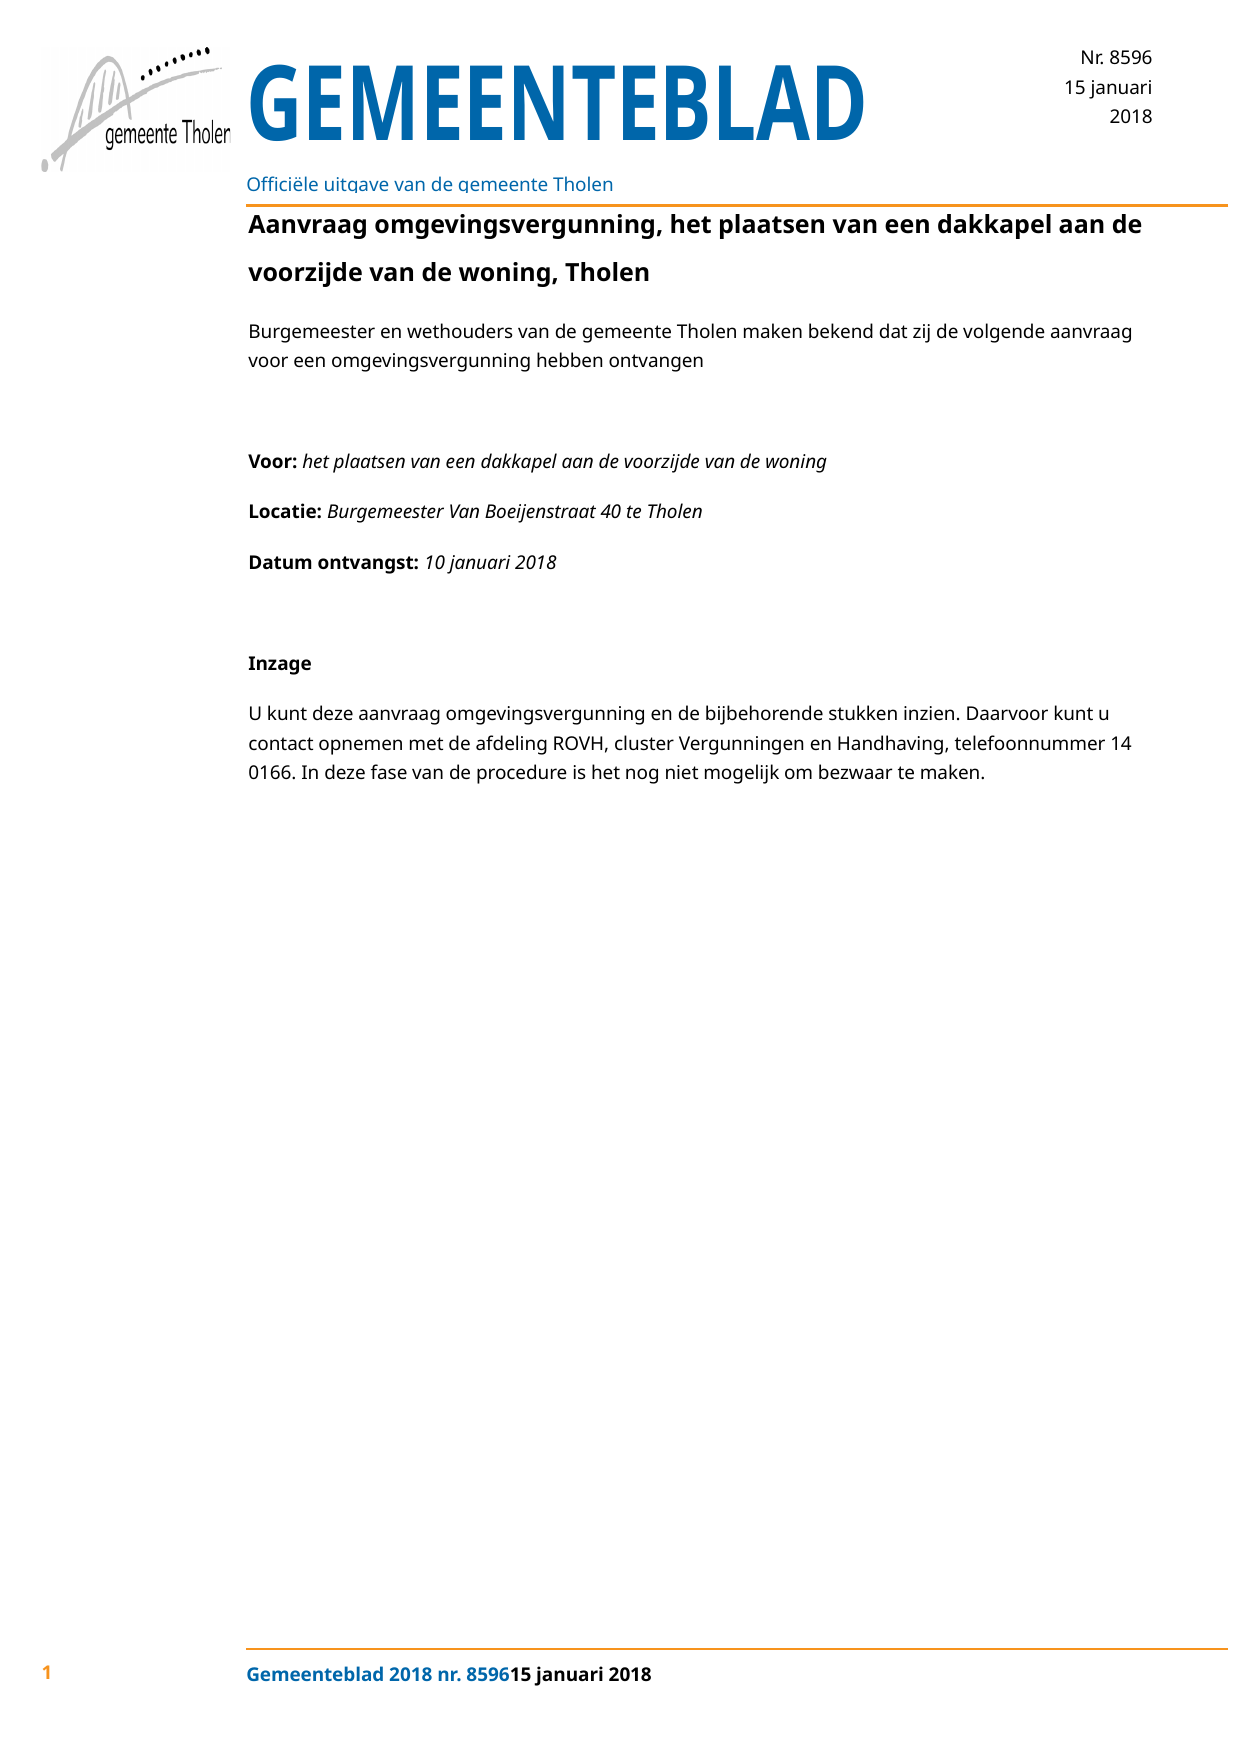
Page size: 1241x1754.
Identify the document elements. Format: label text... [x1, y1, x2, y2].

text Datum ontvangst: 10 januari 2018 [248, 549, 1152, 575]
text U kunt deze aanvraag omgevingsvergunning en de bijbehorende stukken inzien. Daarvoor kunt u contact opnemen met de afdeling ROVH, cluster Vergunningen en Handhaving, telefoonnummer 14 0166. In deze fase van de procedure is het nog niet mogelijk om bezwaar te maken. [248, 700, 1152, 785]
text Locatie: Burgemeester Van Boeijenstraat 40 te Tholen [248, 499, 1152, 524]
text Voor: het plaatsen van een dakkapel aan de voorzijde van de woning [248, 448, 1152, 474]
text Burgemeester en wethouders van de gemeente Tholen maken bekend dat zij de volgende aanvraag voor een omgevingsvergunning hebben ontvangen [248, 318, 1152, 373]
text Aanvraag omgevingsvergunning, het plaatsen van een dakkapel aan de voorzijde van de woning, Tholen [248, 207, 1152, 288]
text Inzage [248, 650, 1152, 676]
picture [41, 47, 231, 172]
